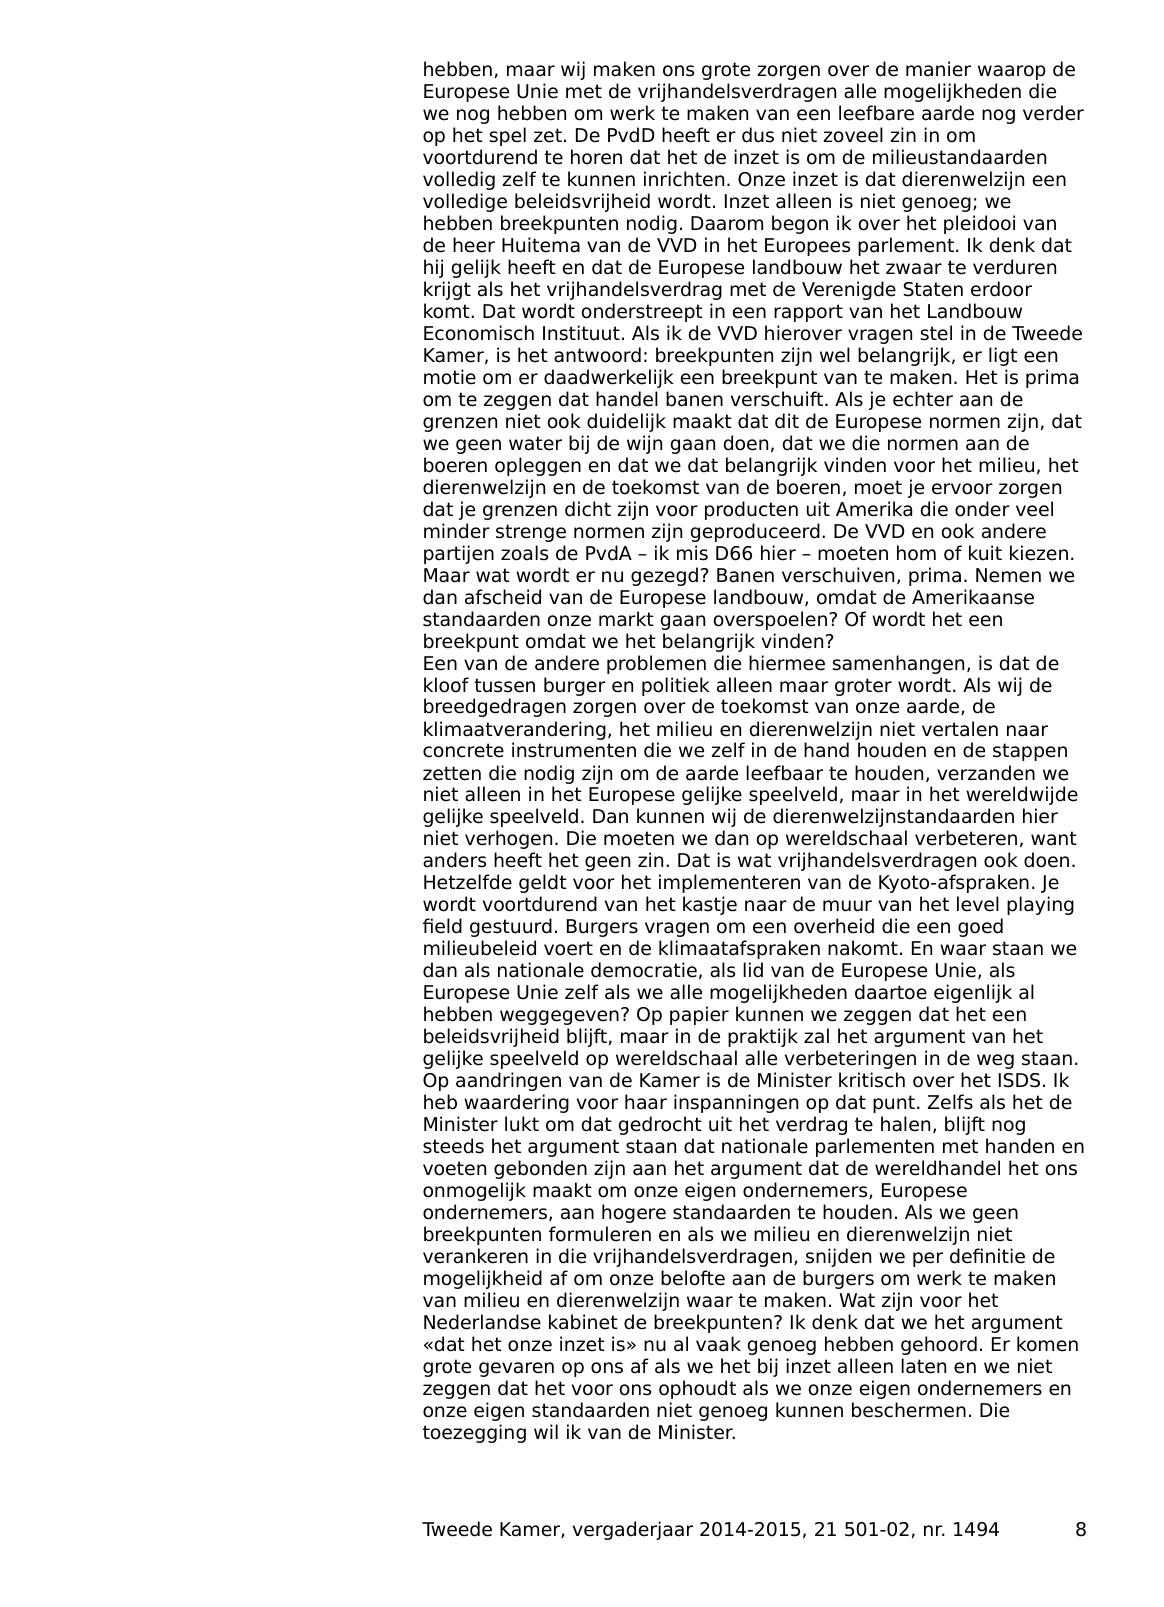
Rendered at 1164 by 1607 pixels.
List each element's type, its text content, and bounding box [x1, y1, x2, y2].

text hebben, maar wij maken ons grote zorgen over de manier waarop de Europese Unie met de vrijhandelsverdragen alle mogelijkheden die we nog hebben om werk te maken van een leefbare aarde nog verder op het spel zet. De PvdD heeft er dus niet zoveel zin in om voortdurend te horen dat het de inzet is om de milieustandaarden volledig zelf te kunnen inrichten. Onze inzet is dat dierenwelzijn een volledige beleidsvrijheid wordt. Inzet alleen is niet genoeg; we hebben breekpunten nodig. Daarom begon ik over het pleidooi van de heer Huitema van de VVD in het Europees parlement. Ik denk dat hij gelijk heeft en dat de Europese landbouw het zwaar te verduren krijgt als het vrijhandelsverdrag met de Verenigde Staten erdoor komt. Dat wordt onderstreept in een rapport van het Landbouw Economisch Instituut. Als ik de VVD hierover vragen stel in de Tweede Kamer, is het antwoord: breekpunten zijn wel belangrijk, er ligt een motie om er daadwerkelijk een breekpunt van te maken. Het is prima om te zeggen dat handel banen verschuift. Als je echter aan de grenzen niet ook duidelijk maakt dat dit de Europese normen zijn, dat we geen water bij de wijn gaan doen, dat we die normen aan de boeren opleggen en dat we dat belangrijk vinden voor het milieu, het dierenwelzijn en de toekomst van de boeren, moet je ervoor zorgen dat je grenzen dicht zijn voor producten uit Amerika die onder veel minder strenge normen zijn geproduceerd. De VVD en ook andere partijen zoals de PvdA – ik mis D66 hier – moeten hom of kuit kiezen. Maar wat wordt er nu gezegd? Banen verschuiven, prima. Nemen we dan afscheid van de Europese landbouw, omdat de Amerikaanse standaarden onze markt gaan overspoelen? Of wordt het een breekpunt omdat we het belangrijk vinden? [422, 59, 1087, 652]
text Een van de andere problemen die hiermee samenhangen, is dat de kloof tussen burger en politiek alleen maar groter wordt. Als wij de breedgedragen zorgen over de toekomst van onze aarde, de klimaatverandering, het milieu en dierenwelzijn niet vertalen naar concrete instrumenten die we zelf in de hand houden en de stappen zetten die nodig zijn om de aarde leefbaar te houden, verzanden we niet alleen in het Europese gelijke speelveld, maar in het wereldwijde gelijke speelveld. Dan kunnen wij de dierenwelzijnstandaarden hier niet verhogen. Die moeten we dan op wereldschaal verbeteren, want anders heeft het geen zin. Dat is wat vrijhandelsverdragen ook doen. Hetzelfde geldt voor het implementeren van de Kyoto-afspraken. Je wordt voortdurend van het kastje naar de muur van het level playing field gestuurd. Burgers vragen om een overheid die een goed milieubeleid voert en de klimaatafspraken nakomt. En waar staan we dan als nationale democratie, als lid van de Europese Unie, als Europese Unie zelf als we alle mogelijkheden daartoe eigenlijk al hebben weggegeven? Op papier kunnen we zeggen dat het een beleidsvrijheid blijft, maar in de praktijk zal het argument van het gelijke speelveld op wereldschaal alle verbeteringen in de weg staan. Op aandringen van de Kamer is de Minister kritisch over het ISDS. Ik heb waardering voor haar inspanningen op dat punt. Zelfs als het de Minister lukt om dat gedrocht uit het verdrag te halen, blijft nog steeds het argument staan dat nationale parlementen met handen en voeten gebonden zijn aan het argument dat de wereldhandel het ons onmogelijk maakt om onze eigen ondernemers, Europese ondernemers, aan hogere standaarden te houden. Als we geen breekpunten formuleren en als we milieu en dierenwelzijn niet verankeren in die vrijhandelsverdragen, snijden we per definitie de mogelijkheid af om onze belofte aan de burgers om werk te maken van milieu en dierenwelzijn waar te maken. Wat zijn voor het Nederlandse kabinet de breekpunten? Ik denk dat we het argument «dat het onze inzet is» nu al vaak genoeg hebben gehoord. Er komen grote gevaren op ons af als we het bij inzet alleen laten en we niet zeggen dat het voor ons ophoudt als we onze eigen ondernemers en onze eigen standaarden niet genoeg kunnen beschermen. Die toezegging wil ik van de Minister. [422, 652, 1087, 1444]
